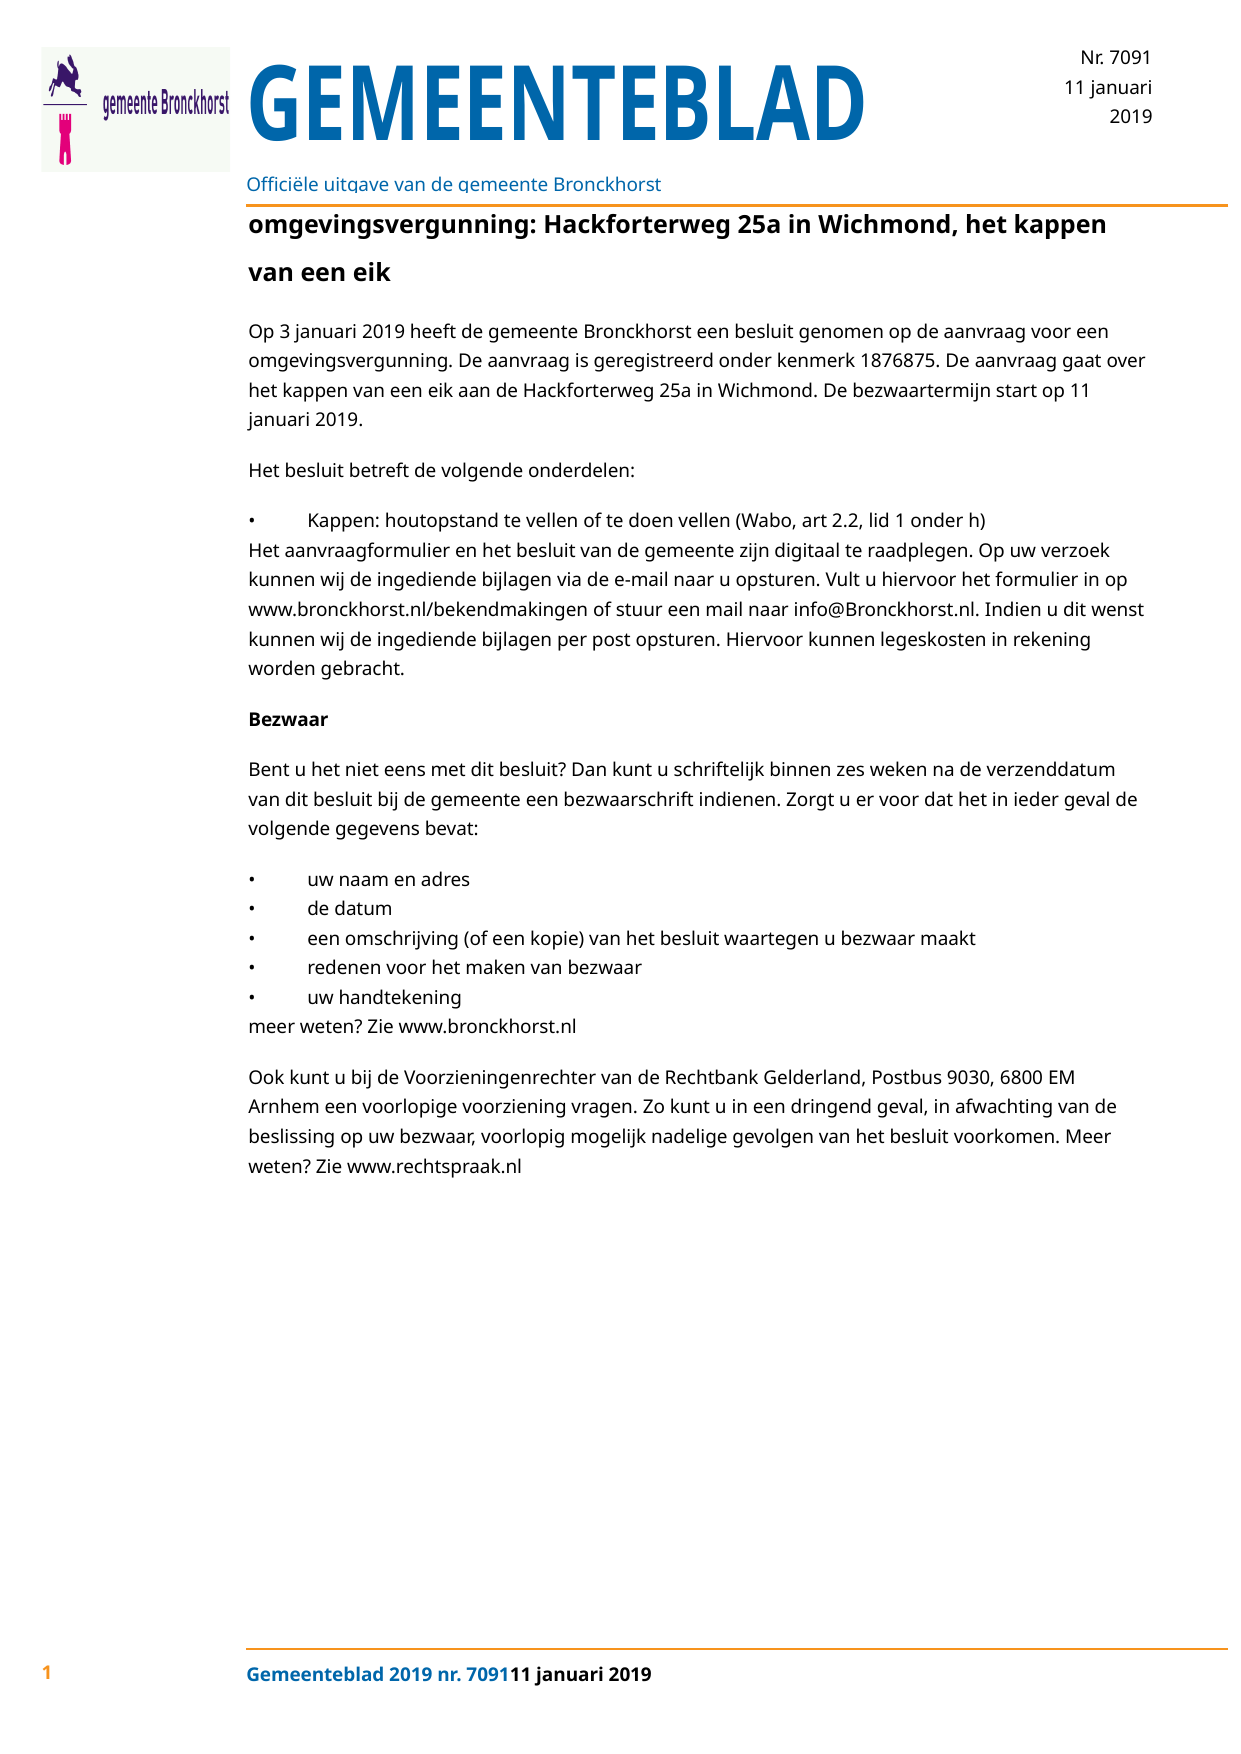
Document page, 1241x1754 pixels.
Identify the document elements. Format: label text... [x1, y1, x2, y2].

text Bent u het niet eens met dit besluit? Dan kunt u schriftelijk binnen zes weken na de verzenddatum van dit besluit bij de gemeente een bezwaarschrift indienen. Zorgt u er voor dat het in ieder geval de volgende gegevens bevat: [248, 756, 1152, 841]
text Ook kunt u bij de Voorzieningenrechter van de Rechtbank Gelderland, Postbus 9030, 6800 EM Arnhem een voorlopige voorziening vragen. Zo kunt u in een dringend geval, in afwachting van de beslissing op uw bezwaar, voorlopig mogelijk nadelige gevolgen van het besluit voorkomen. Meer weten? Zie www.rechtspraak.nl [248, 1064, 1152, 1179]
list Kappen: houtopstand te vellen of te doen vellen (Wabo, art 2.2, lid 1 onder h) [248, 507, 1152, 533]
text Op 3 januari 2019 heeft de gemeente Bronckhorst een besluit genomen op de aanvraag voor een omgevingsvergunning. De aanvraag is geregistreerd onder kenmerk 1876875. De aanvraag gaat over het kappen van een eik aan de Hackforterweg 25a in Wichmond. De bezwaartermijn start op 11 januari 2019. [248, 318, 1152, 432]
picture [41, 47, 231, 172]
text Het besluit betreft de volgende onderdelen: [248, 457, 1152, 483]
text Het aanvraagformulier en het besluit van de gemeente zijn digitaal te raadplegen. Op uw verzoek kunnen wij de ingediende bijlagen via de e-mail naar u opsturen. Vult u hiervoor het formulier in op www.bronckhorst.nl/bekendmakingen of stuur een mail naar info@Bronckhorst.nl. Indien u dit wenst kunnen wij de ingediende bijlagen per post opsturen. Hiervoor kunnen legeskosten in rekening worden gebracht. [248, 537, 1152, 681]
list een omschrijving (of een kopie) van het besluit waartegen u bezwaar maakt [248, 925, 1152, 951]
list de datum [248, 895, 1152, 921]
list uw handtekening [248, 984, 1152, 1010]
text Bezwaar [248, 706, 1152, 732]
list uw naam en adres [248, 866, 1152, 892]
text omgevingsvergunning: Hackforterweg 25a in Wichmond, het kappen van een eik [248, 207, 1152, 288]
list redenen voor het maken van bezwaar [248, 954, 1152, 980]
text meer weten? Zie www.bronckhorst.nl [248, 1014, 1152, 1039]
